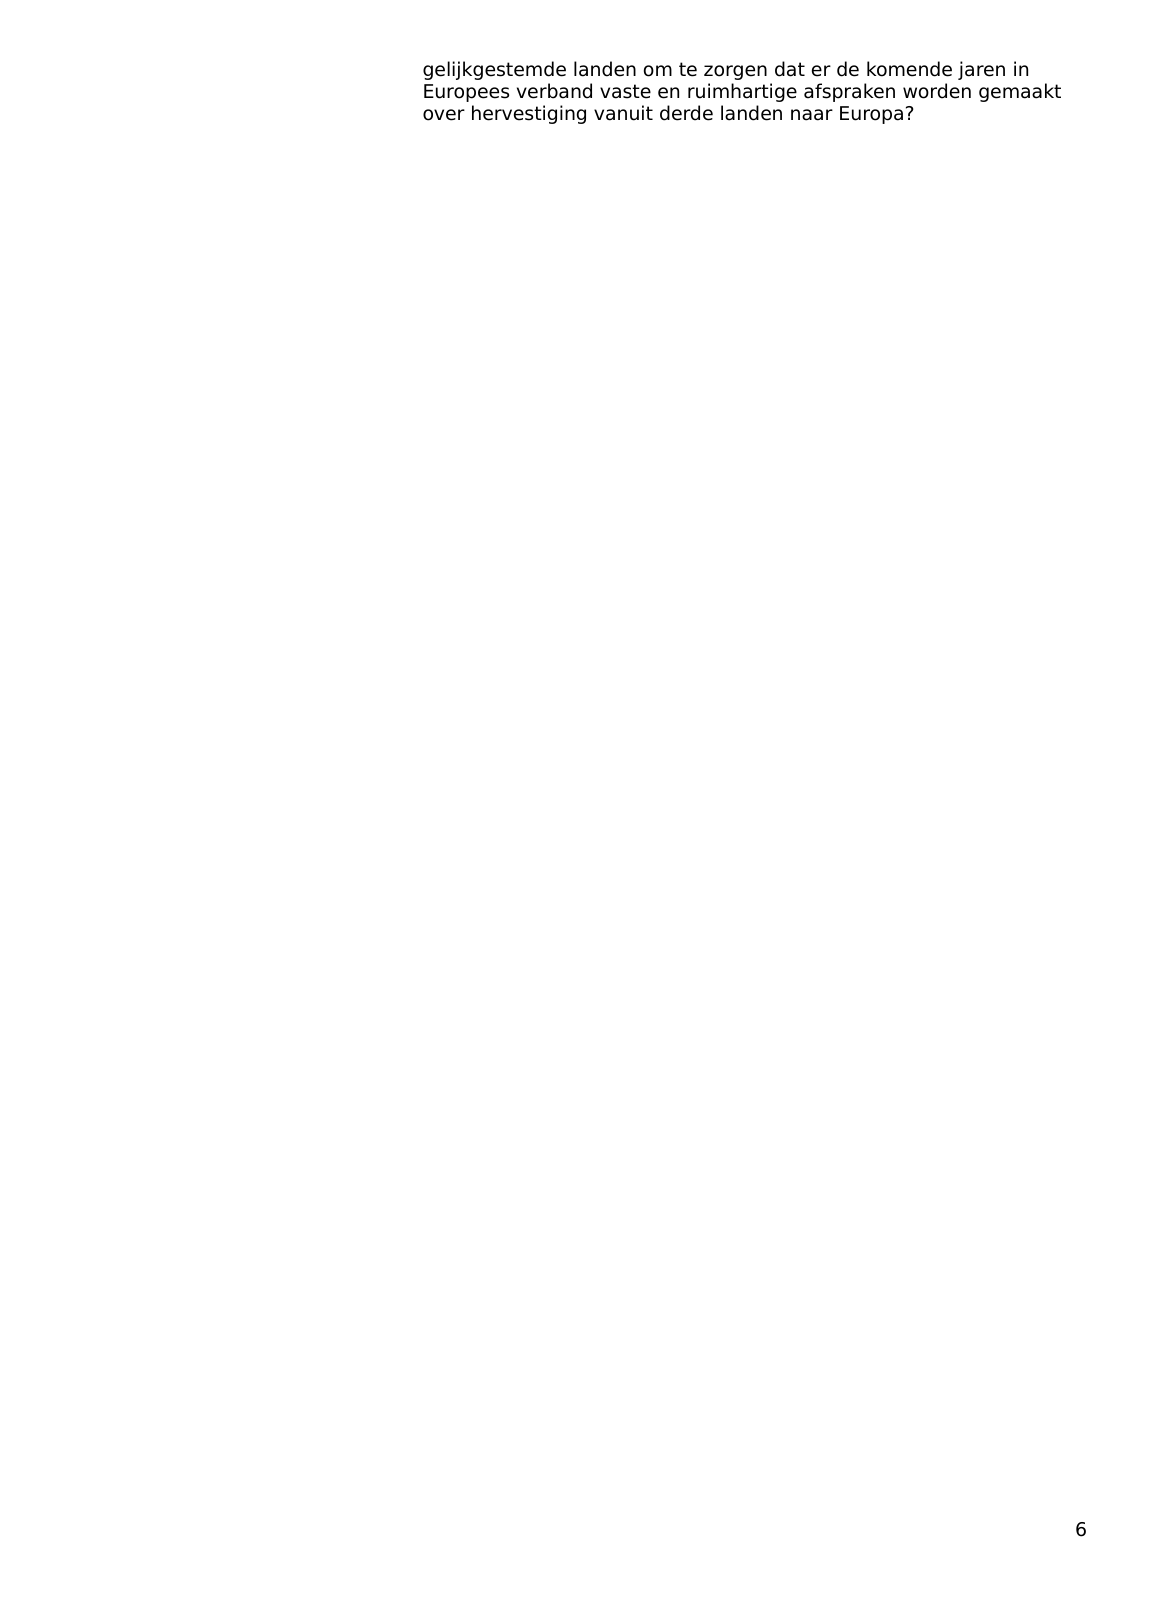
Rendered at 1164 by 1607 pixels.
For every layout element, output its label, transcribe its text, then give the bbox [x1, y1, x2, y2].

text gelijkgestemde landen om te zorgen dat er de komende jaren in Europees verband vaste en ruimhartige afspraken worden gemaakt over hervestiging vanuit derde landen naar Europa? [422, 59, 1087, 125]
